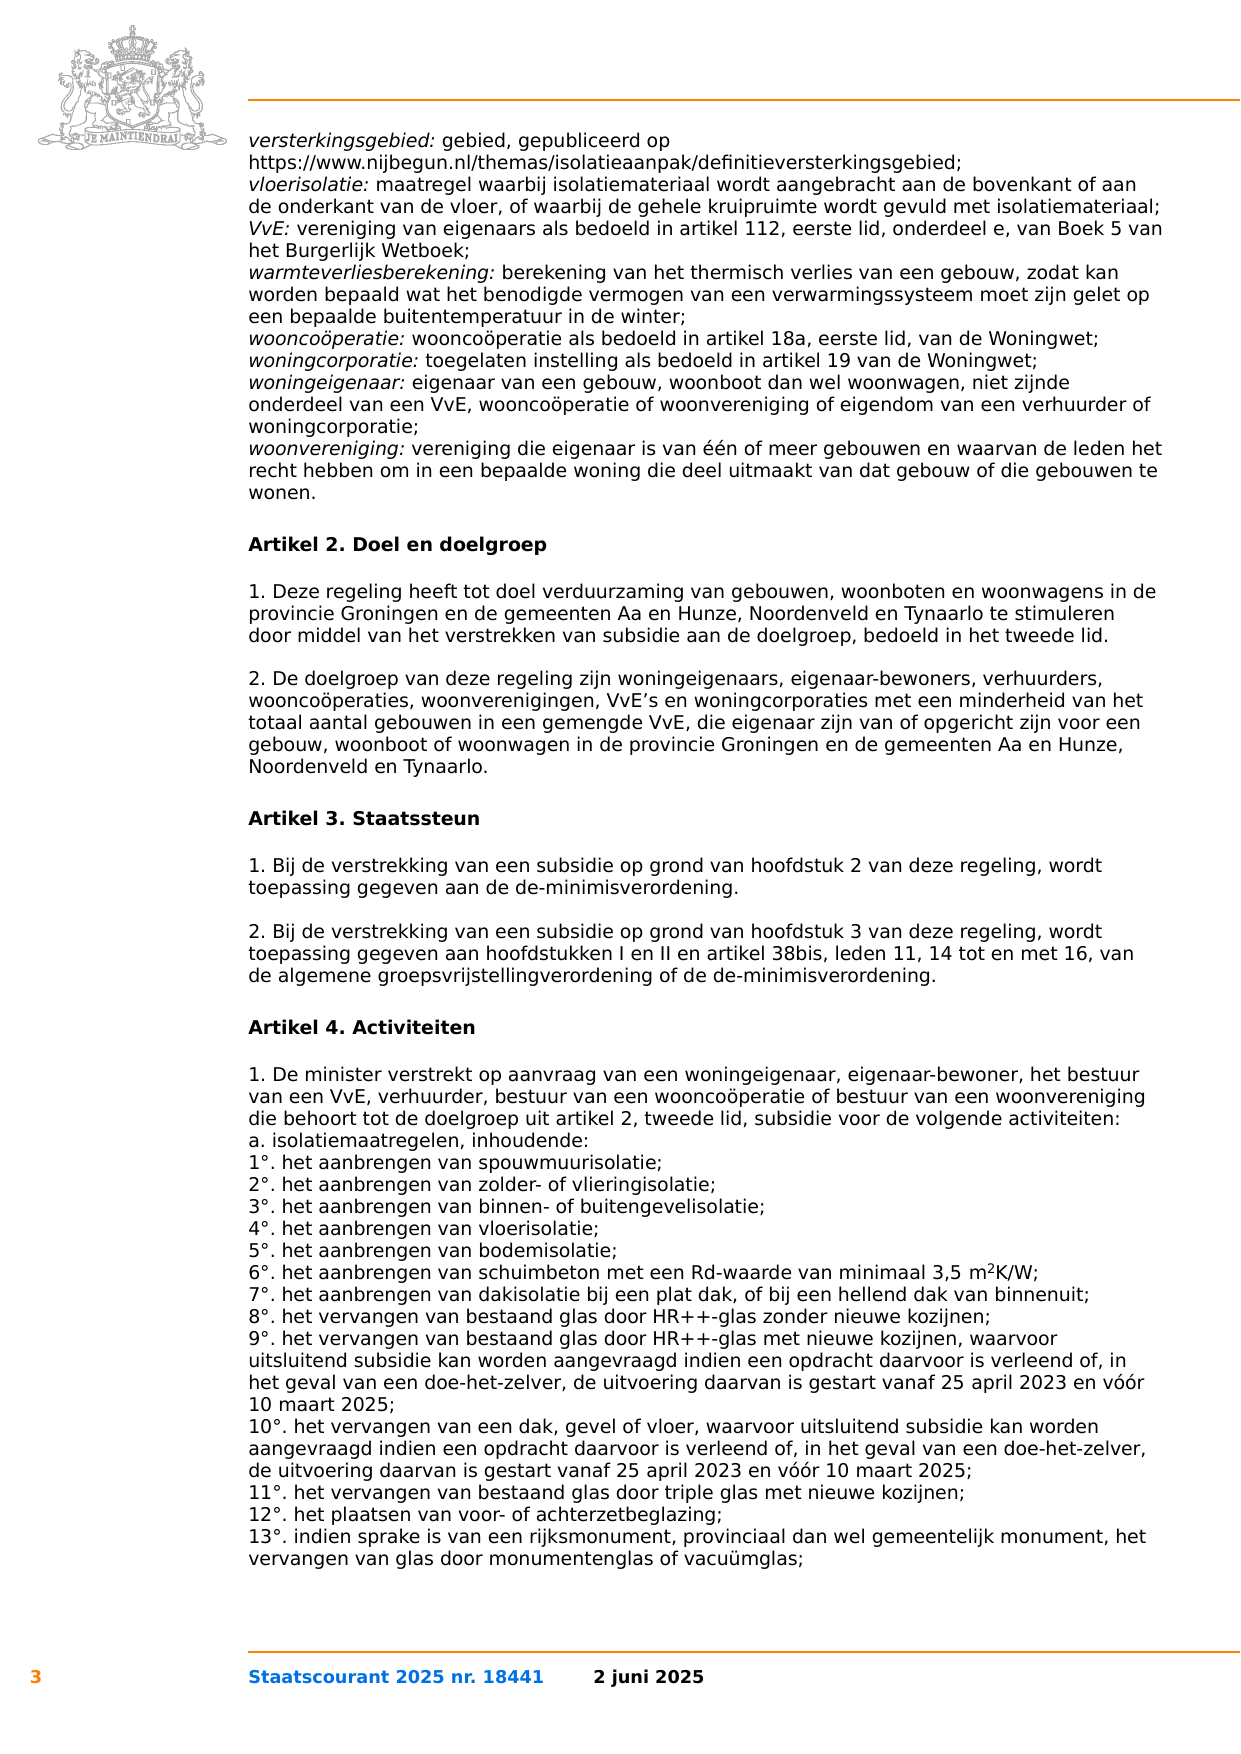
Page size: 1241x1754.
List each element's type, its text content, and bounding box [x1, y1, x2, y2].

text 5°. het aanbrengen van bodemisolatie; [248, 1240, 1163, 1262]
text versterkingsgebied: gebied, gepubliceerd op https://www.nijbegun.nl/themas/isolatieaanpak/definitieversterkingsgebied; [248, 130, 1163, 174]
text wooncoöperatie: wooncoöperatie als bedoeld in artikel 18a, eerste lid, van de Woningwet; [248, 328, 1163, 350]
subtitle Artikel 3. Staatssteun [248, 808, 1163, 830]
text woningeigenaar: eigenaar van een gebouw, woonboot dan wel woonwagen, niet zijnde onderdeel van een VvE, wooncoöperatie of woonvereniging of eigendom van een verhuurder of woningcorporatie; [248, 372, 1163, 438]
subtitle Artikel 4. Activiteiten [248, 1017, 1163, 1039]
text warmteverliesberekening: berekening van het thermisch verlies van een gebouw, zodat kan worden bepaald wat het benodigde vermogen van een verwarmingssysteem moet zijn gelet op een bepaalde buitentemperatuur in de winter; [248, 262, 1163, 328]
text 12°. het plaatsen van voor- of achterzetbeglazing; [248, 1503, 1163, 1526]
text 8°. het vervangen van bestaand glas door HR++-glas zonder nieuwe kozijnen; [248, 1306, 1163, 1328]
text 1. Bij de verstrekking van een subsidie op grond van hoofdstuk 2 van deze regeling, wordt toepassing gegeven aan de de-minimisverordening. [248, 855, 1163, 899]
text 6°. het aanbrengen van schuimbeton met een Rd-waarde van minimaal 3,5 m2K/W; [248, 1262, 1163, 1284]
subtitle Artikel 2. Doel en doelgroep [248, 533, 1163, 556]
text 11°. het vervangen van bestaand glas door triple glas met nieuwe kozijnen; [248, 1482, 1163, 1503]
text 13°. indien sprake is van een rijksmonument, provinciaal dan wel gemeentelijk monument, het vervangen van glas door monumentenglas of vacuümglas; [248, 1526, 1163, 1569]
text 1°. het aanbrengen van spouwmuurisolatie; [248, 1152, 1163, 1174]
text VvE: vereniging van eigenaars als bedoeld in artikel 112, eerste lid, onderdeel e, van Boek 5 van het Burgerlijk Wetboek; [248, 218, 1163, 262]
picture [38, 25, 227, 150]
text 2. De doelgroep van deze regeling zijn woningeigenaars, eigenaar-bewoners, verhuurders, wooncoöperaties, woonverenigingen, VvE’s en woningcorporaties met een minderheid van het totaal aantal gebouwen in een gemengde VvE, die eigenaar zijn van of opgericht zijn voor een gebouw, woonboot of woonwagen in de provincie Groningen en de gemeenten Aa en Hunze, Noordenveld en Tynaarlo. [248, 668, 1163, 778]
text 4°. het aanbrengen van vloerisolatie; [248, 1218, 1163, 1240]
text vloerisolatie: maatregel waarbij isolatiemateriaal wordt aangebracht aan de bovenkant of aan de onderkant van de vloer, of waarbij de gehele kruipruimte wordt gevuld met isolatiemateriaal; [248, 174, 1163, 218]
text woonvereniging: vereniging die eigenaar is van één of meer gebouwen en waarvan de leden het recht hebben om in een bepaalde woning die deel uitmaakt van dat gebouw of die gebouwen te wonen. [248, 438, 1163, 503]
text a. isolatiemaatregelen, inhoudende: [248, 1130, 1163, 1152]
text 1. Deze regeling heeft tot doel verduurzaming van gebouwen, woonboten en woonwagens in de provincie Groningen en de gemeenten Aa en Hunze, Noordenveld en Tynaarlo te stimuleren door middel van het verstrekken van subsidie aan de doelgroep, bedoeld in het tweede lid. [248, 581, 1163, 646]
text 2°. het aanbrengen van zolder- of vlieringisolatie; [248, 1174, 1163, 1196]
text woningcorporatie: toegelaten instelling als bedoeld in artikel 19 van de Woningwet; [248, 350, 1163, 372]
text 3°. het aanbrengen van binnen- of buitengevelisolatie; [248, 1196, 1163, 1218]
text 1. De minister verstrekt op aanvraag van een woningeigenaar, eigenaar-bewoner, het bestuur van een VvE, verhuurder, bestuur van een wooncoöperatie of bestuur van een woonvereniging die behoort tot de doelgroep uit artikel 2, tweede lid, subsidie voor de volgende activiteiten: [248, 1064, 1163, 1130]
text 9°. het vervangen van bestaand glas door HR++-glas met nieuwe kozijnen, waarvoor uitsluitend subsidie kan worden aangevraagd indien een opdracht daarvoor is verleend of, in het geval van een doe-het-zelver, de uitvoering daarvan is gestart vanaf 25 april 2023 en vóór 10 maart 2025; [248, 1328, 1163, 1416]
text 7°. het aanbrengen van dakisolatie bij een plat dak, of bij een hellend dak van binnenuit; [248, 1284, 1163, 1306]
text 10°. het vervangen van een dak, gevel of vloer, waarvoor uitsluitend subsidie kan worden aangevraagd indien een opdracht daarvoor is verleend of, in het geval van een doe-het-zelver, de uitvoering daarvan is gestart vanaf 25 april 2023 en vóór 10 maart 2025; [248, 1416, 1163, 1482]
text 2. Bij de verstrekking van een subsidie op grond van hoofdstuk 3 van deze regeling, wordt toepassing gegeven aan hoofdstukken I en II en artikel 38bis, leden 11, 14 tot en met 16, van de algemene groepsvrijstellingverordening of de de-minimisverordening. [248, 921, 1163, 987]
